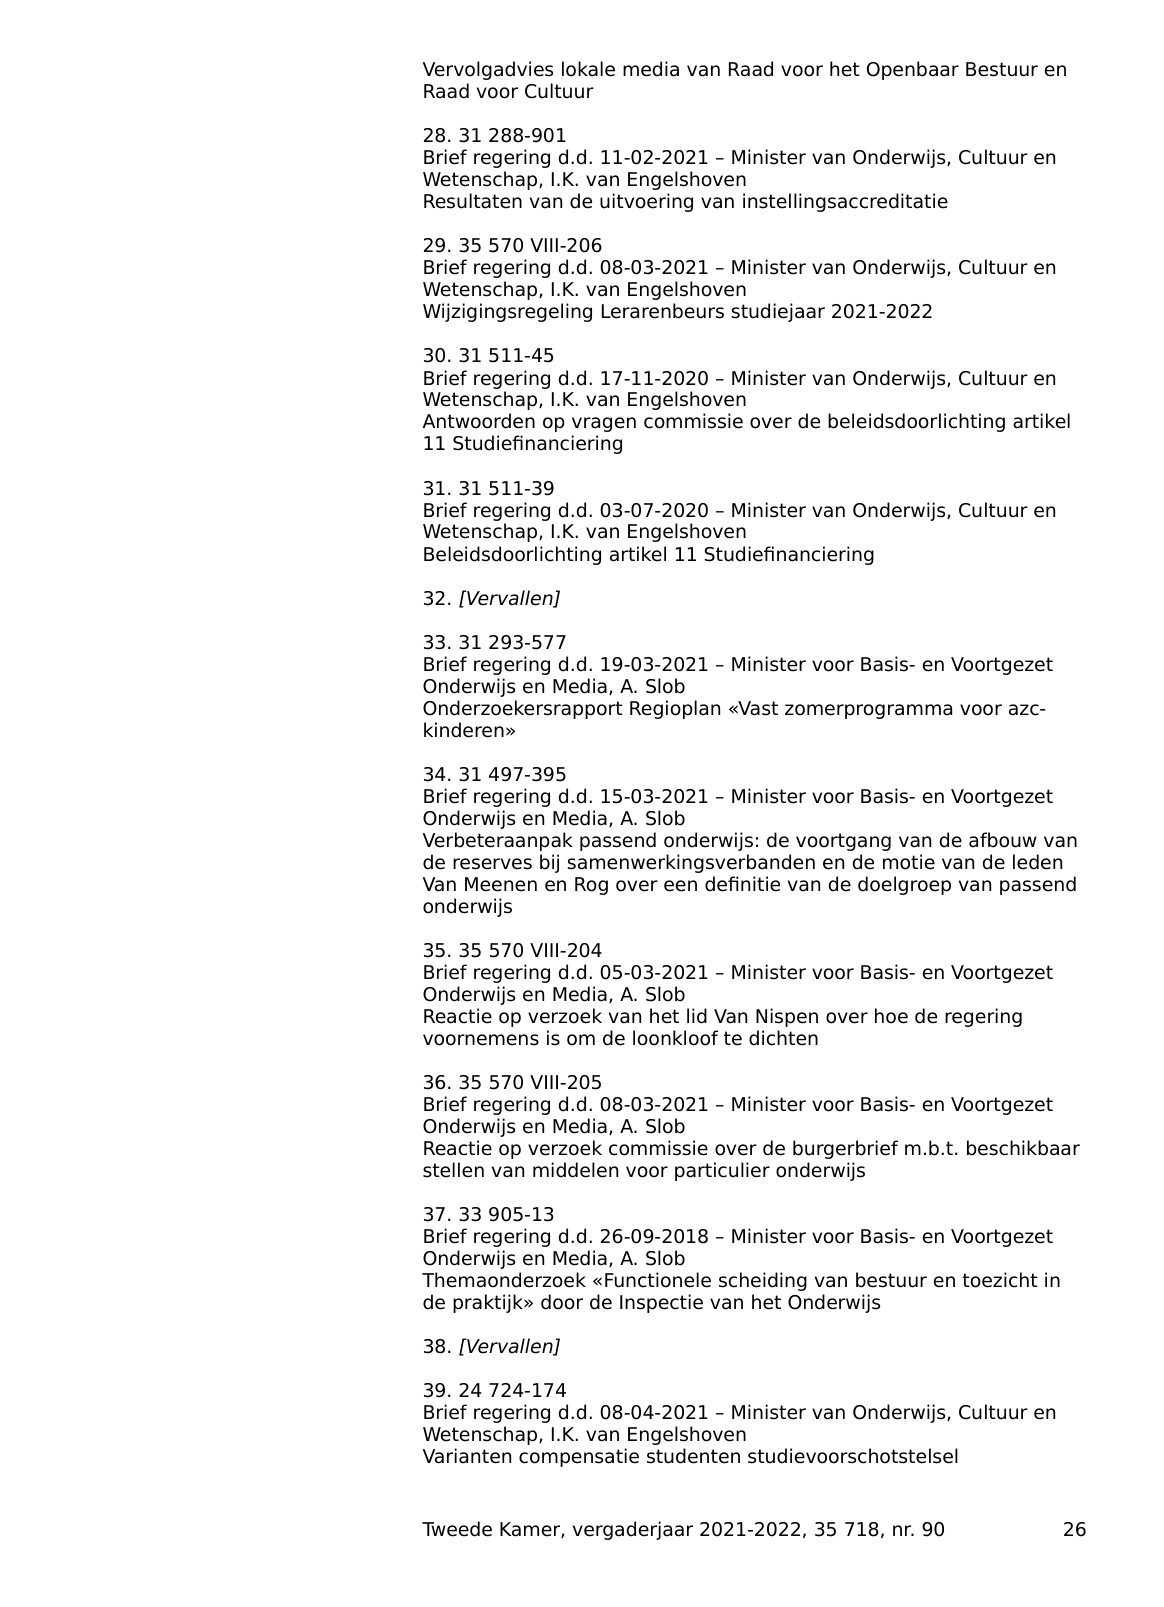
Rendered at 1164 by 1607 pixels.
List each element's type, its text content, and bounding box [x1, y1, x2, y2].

text Brief regering d.d. 03-07-2020 – Minister van Onderwijs, Cultuur en Wetenschap, I.K. van Engelshoven [422, 499, 1087, 543]
text Brief regering d.d. 05-03-2021 – Minister voor Basis- en Voortgezet Onderwijs en Media, A. Slob [422, 962, 1087, 1006]
text Beleidsdoorlichting artikel 11 Studiefinanciering [422, 543, 1087, 565]
text 29. 35 570 VIII-206 [422, 235, 1087, 257]
text Reactie op verzoek van het lid Van Nispen over hoe de regering voornemens is om de loonkloof te dichten [422, 1006, 1087, 1050]
text 36. 35 570 VIII-205 [422, 1072, 1087, 1094]
text Brief regering d.d. 17-11-2020 – Minister van Onderwijs, Cultuur en Wetenschap, I.K. van Engelshoven [422, 367, 1087, 411]
text 28. 31 288-901 [422, 125, 1087, 147]
text 30. 31 511-45 [422, 345, 1087, 367]
text Brief regering d.d. 11-02-2021 – Minister van Onderwijs, Cultuur en Wetenschap, I.K. van Engelshoven [422, 147, 1087, 191]
text 33. 31 293-577 [422, 632, 1087, 654]
text 37. 33 905-13 [422, 1204, 1087, 1226]
text Themaonderzoek «Functionele scheiding van bestuur en toezicht in de praktijk» door de Inspectie van het Onderwijs [422, 1270, 1087, 1314]
text Antwoorden op vragen commissie over de beleidsdoorlichting artikel 11 Studiefinanciering [422, 411, 1087, 455]
text Reactie op verzoek commissie over de burgerbrief m.b.t. beschikbaar stellen van middelen voor particulier onderwijs [422, 1138, 1087, 1182]
text Brief regering d.d. 08-03-2021 – Minister van Onderwijs, Cultuur en Wetenschap, I.K. van Engelshoven [422, 257, 1087, 301]
text Vervolgadvies lokale media van Raad voor het Openbaar Bestuur en Raad voor Cultuur [422, 59, 1087, 103]
text 39. 24 724-174 [422, 1380, 1087, 1402]
text Brief regering d.d. 08-04-2021 – Minister van Onderwijs, Cultuur en Wetenschap, I.K. van Engelshoven [422, 1402, 1087, 1446]
text Brief regering d.d. 26-09-2018 – Minister voor Basis- en Voortgezet Onderwijs en Media, A. Slob [422, 1226, 1087, 1270]
text 38. [Vervallen] [422, 1336, 1087, 1358]
text Onderzoekersrapport Regioplan «Vast zomerprogramma voor azc-kinderen» [422, 698, 1087, 742]
text 35. 35 570 VIII-204 [422, 940, 1087, 962]
text Brief regering d.d. 19-03-2021 – Minister voor Basis- en Voortgezet Onderwijs en Media, A. Slob [422, 654, 1087, 698]
text 32. [Vervallen] [422, 588, 1087, 609]
text Varianten compensatie studenten studievoorschotstelsel [422, 1446, 1087, 1468]
text 34. 31 497-395 [422, 764, 1087, 786]
text Brief regering d.d. 08-03-2021 – Minister voor Basis- en Voortgezet Onderwijs en Media, A. Slob [422, 1094, 1087, 1138]
text Verbeteraanpak passend onderwijs: de voortgang van de afbouw van de reserves bij samenwerkingsverbanden en de motie van de leden Van Meenen en Rog over een definitie van de doelgroep van passend onderwijs [422, 830, 1087, 918]
text Wijzigingsregeling Lerarenbeurs studiejaar 2021-2022 [422, 301, 1087, 323]
text 31. 31 511-39 [422, 477, 1087, 499]
text Brief regering d.d. 15-03-2021 – Minister voor Basis- en Voortgezet Onderwijs en Media, A. Slob [422, 786, 1087, 830]
text Resultaten van de uitvoering van instellingsaccreditatie [422, 191, 1087, 213]
